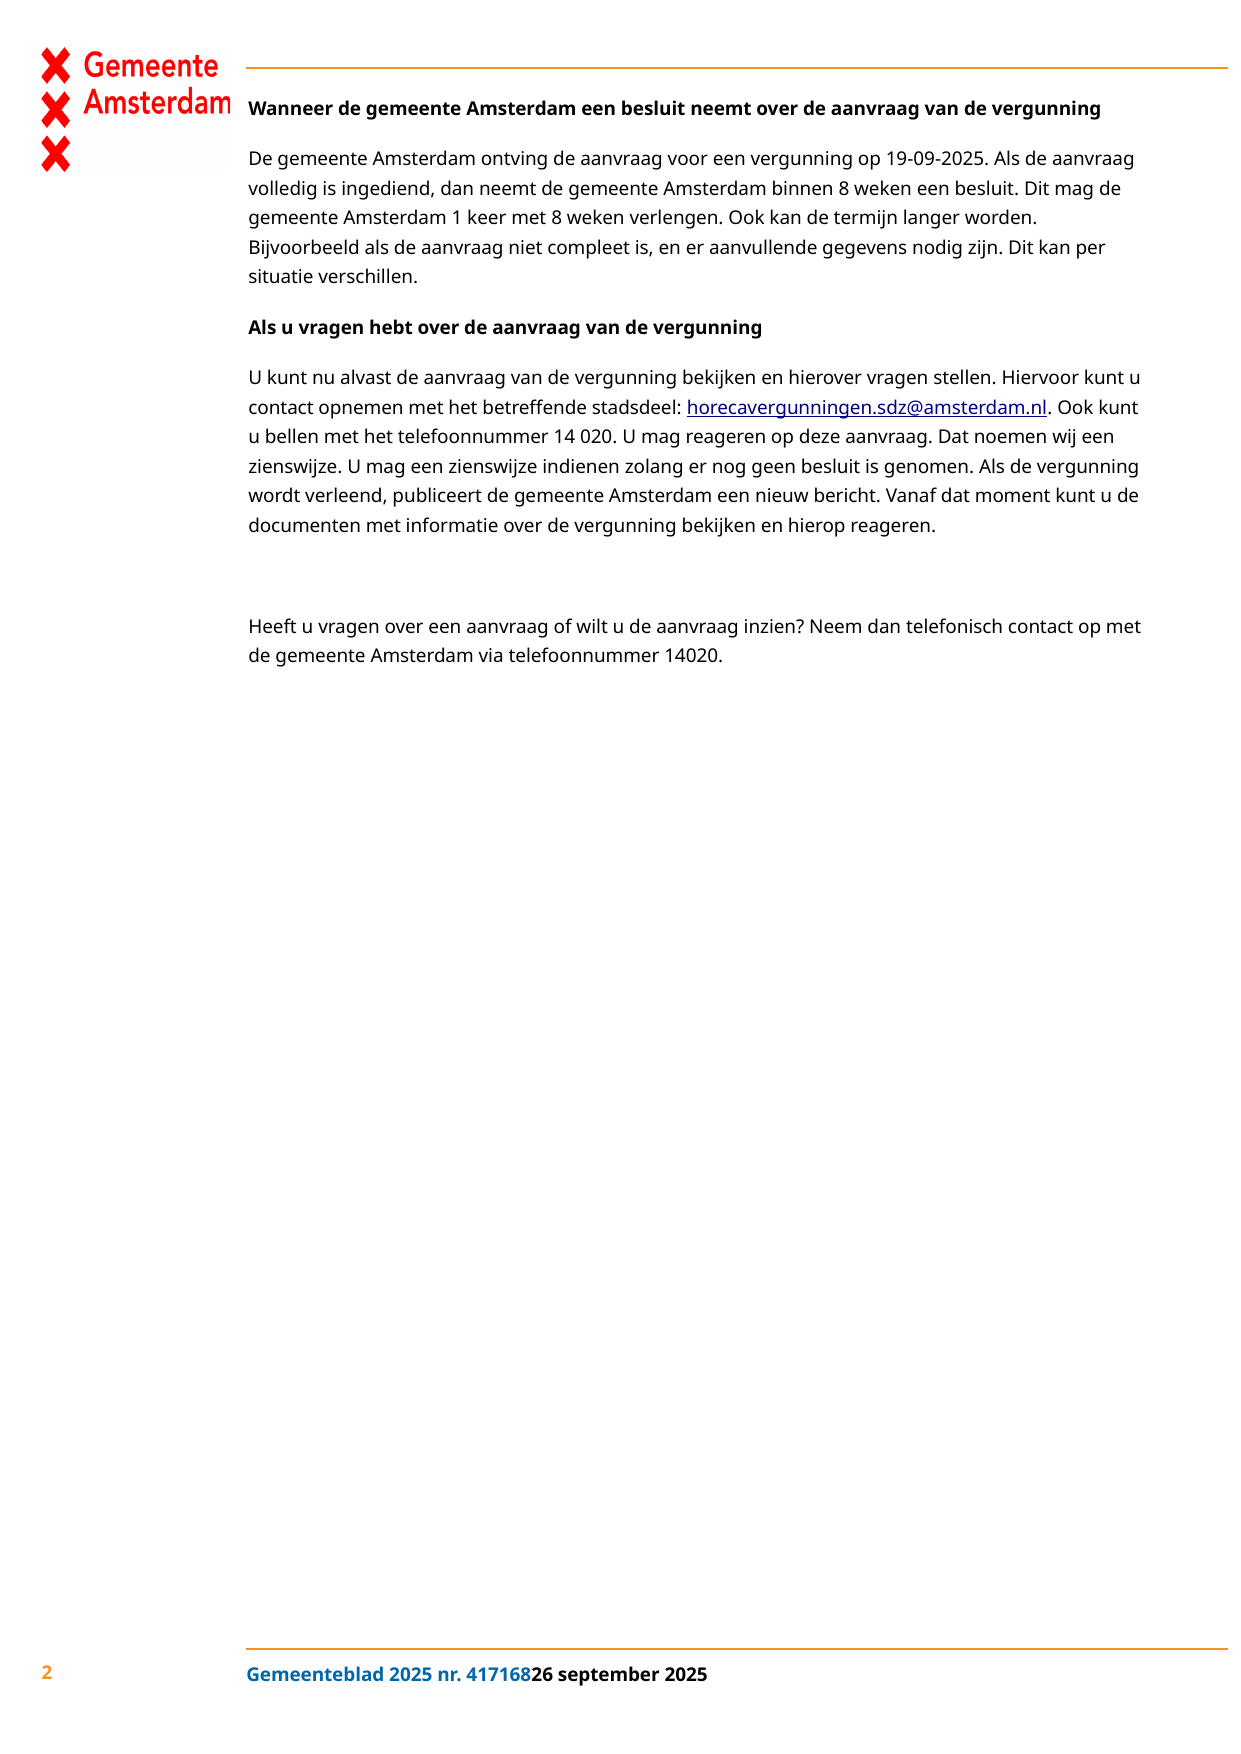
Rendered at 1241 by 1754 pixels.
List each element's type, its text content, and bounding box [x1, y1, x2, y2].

text U kunt nu alvast de aanvraag van de vergunning bekijken en hierover vragen stellen. Hiervoor kunt u contact opnemen met het betreffende stadsdeel: horecavergunningen.sdz@amsterdam.nl. Ook kunt u bellen met het telefoonnummer 14 020. U mag reageren op deze aanvraag. Dat noemen wij een zienswijze. U mag een zienswijze indienen zolang er nog geen besluit is genomen. Als de vergunning wordt verleend, publiceert de gemeente Amsterdam een nieuw bericht. Vanaf dat moment kunt u de documenten met informatie over de vergunning bekijken en hierop reageren. [248, 364, 1152, 538]
picture [41, 47, 231, 172]
text De gemeente Amsterdam ontving de aanvraag voor een vergunning op 19-09-2025. Als de aanvraag volledig is ingediend, dan neemt de gemeente Amsterdam binnen 8 weken een besluit. Dit mag de gemeente Amsterdam 1 keer met 8 weken verlengen. Ook kan de termijn langer worden. Bijvoorbeeld als de aanvraag niet compleet is, en er aanvullende gegevens nodig zijn. Dit kan per situatie verschillen. [248, 145, 1152, 289]
text Als u vragen hebt over de aanvraag van de vergunning [248, 314, 1152, 340]
text Wanneer de gemeente Amsterdam een besluit neemt over de aanvraag van de vergunning [248, 95, 1152, 121]
text Heeft u vragen over een aanvraag of wilt u de aanvraag inzien? Neem dan telefonisch contact op met de gemeente Amsterdam via telefoonnummer 14020. [248, 613, 1152, 668]
